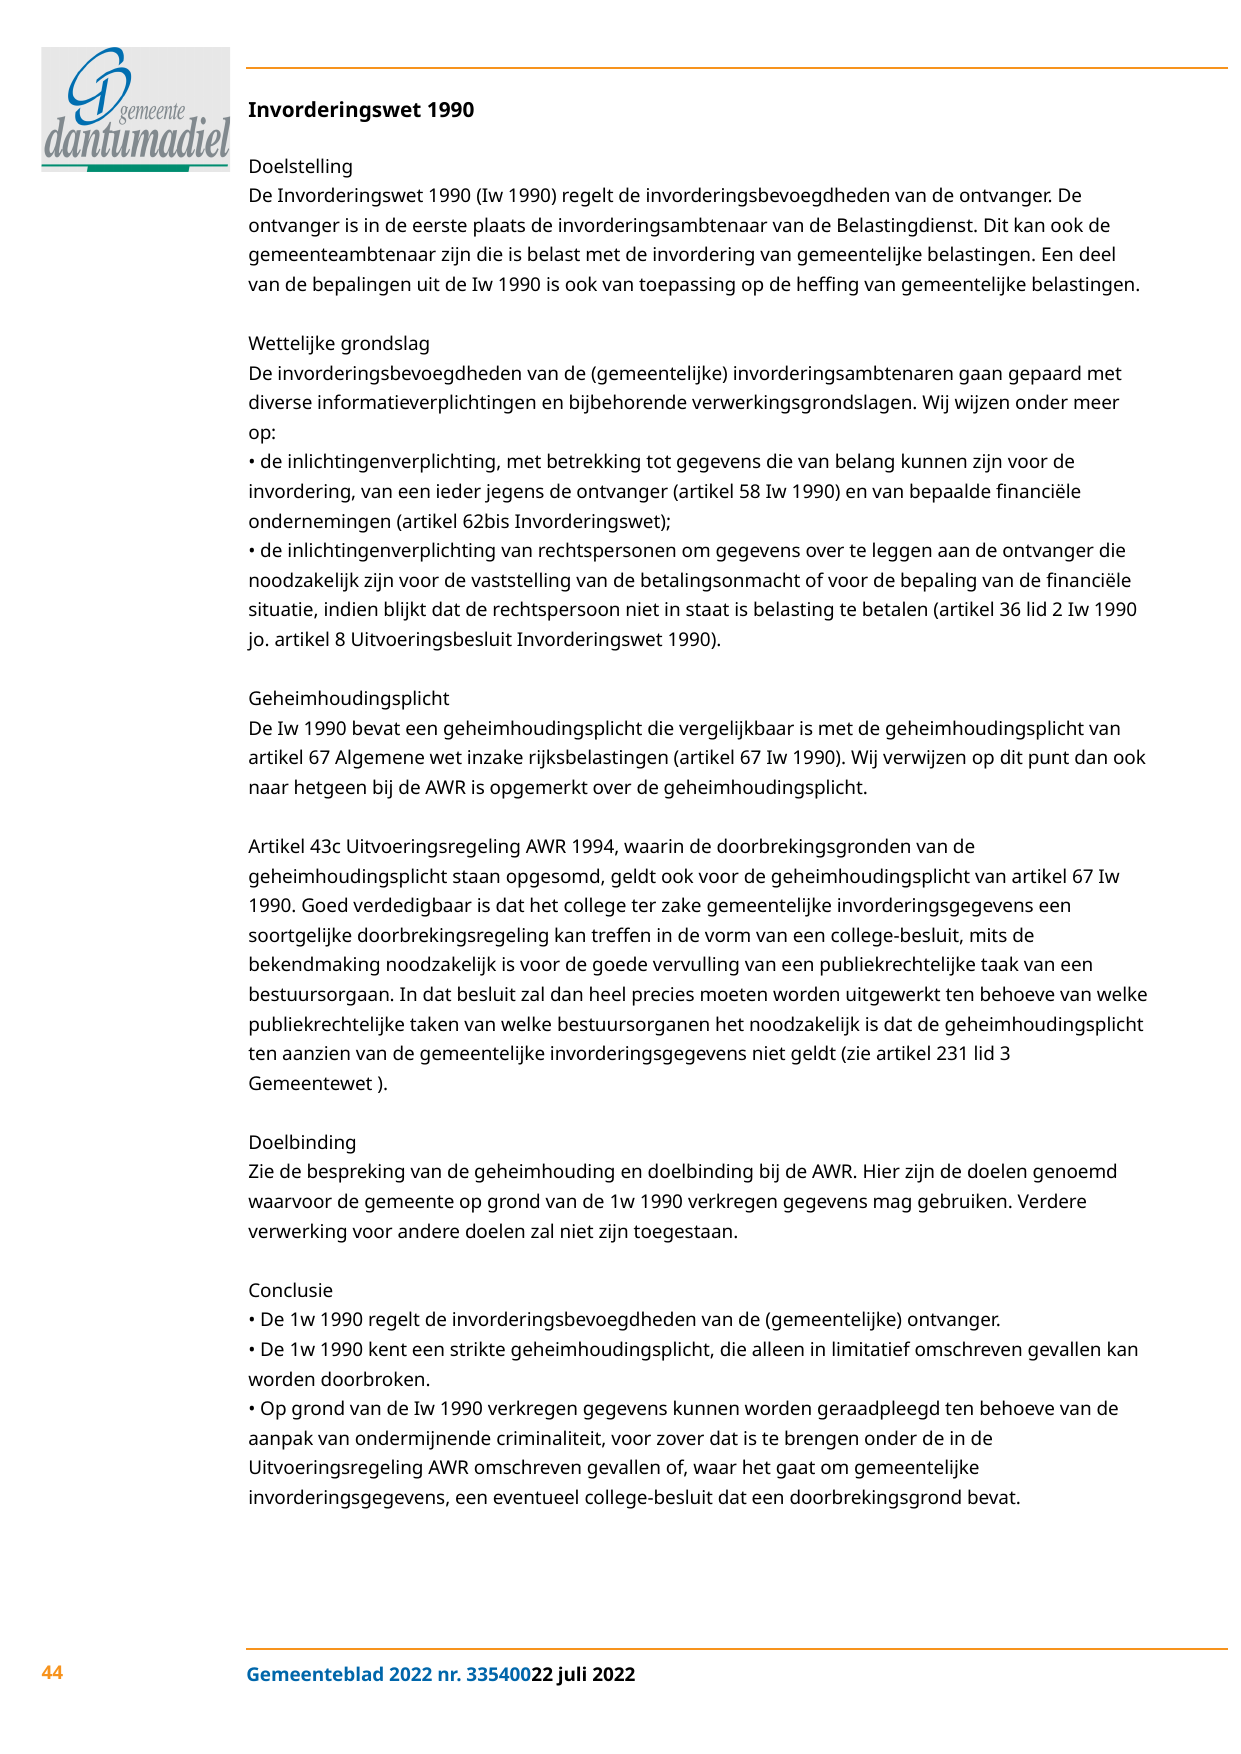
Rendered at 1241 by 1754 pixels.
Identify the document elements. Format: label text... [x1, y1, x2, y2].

text • De 1w 1990 kent een strikte geheimhoudingsplicht, die alleen in limitatief omschreven gevallen kan worden doorbroken. [248, 1336, 1152, 1392]
text Doelstelling [248, 153, 1152, 179]
text De Invorderingswet 1990 (Iw 1990) regelt de invorderingsbevoegdheden van de ontvanger. De ontvanger is in de eerste plaats de invorderingsambtenaar van de Belastingdienst. Dit kan ook de gemeenteambtenaar zijn die is belast met de invordering van gemeentelijke belastingen. Een deel van de bepalingen uit de Iw 1990 is ook van toepassing op de heffing van gemeentelijke belastingen. [248, 182, 1152, 297]
text De invorderingsbevoegdheden van de (gemeentelijke) invorderingsambtenaren gaan gepaard met diverse informatieverplichtingen en bijbehorende verwerkingsgrondslagen. Wij wijzen onder meer op: [248, 360, 1152, 445]
text Conclusie [248, 1277, 1152, 1303]
text Zie de bespreking van de geheimhouding en doelbinding bij de AWR. Hier zijn de doelen genoemd waarvoor de gemeente op grond van de 1w 1990 verkregen gegevens mag gebruiken. Verdere verwerking voor andere doelen zal niet zijn toegestaan. [248, 1159, 1152, 1244]
text • de inlichtingenverplichting van rechtspersonen om gegevens over te leggen aan de ontvanger die noodzakelijk zijn voor de vaststelling van de betalingsonmacht of voor de bepaling van de financiële situatie, indien blijkt dat de rechtspersoon niet in staat is belasting te betalen (artikel 36 lid 2 Iw 1990 jo. artikel 8 Uitvoeringsbesluit Invorderingswet 1990). [248, 537, 1152, 652]
text Artikel 43c Uitvoeringsregeling AWR 1994, waarin de doorbrekingsgronden van de geheimhoudingsplicht staan opgesomd, geldt ook voor de geheimhoudingsplicht van artikel 67 Iw 1990. Goed verdedigbaar is dat het college ter zake gemeentelijke invorderingsgegevens een soortgelijke doorbrekingsregeling kan treffen in de vorm van een college-besluit, mits de bekendmaking noodzakelijk is voor de goede vervulling van een publiekrechtelijke taak van een bestuursorgaan. In dat besluit zal dan heel precies moeten worden uitgewerkt ten behoeve van welke publiekrechtelijke taken van welke bestuursorganen het noodzakelijk is dat de geheimhoudingsplicht ten aanzien van de gemeentelijke invorderingsgegevens niet geldt (zie artikel 231 lid 3 Gemeentewet ). [248, 833, 1152, 1096]
text • de inlichtingenverplichting, met betrekking tot gegevens die van belang kunnen zijn voor de invordering, van een ieder jegens de ontvanger (artikel 58 Iw 1990) en van bepaalde financiële ondernemingen (artikel 62bis Invorderingswet); [248, 449, 1152, 534]
text Wettelijke grondslag [248, 330, 1152, 356]
text • De 1w 1990 regelt de invorderingsbevoegdheden van de (gemeentelijke) ontvanger. [248, 1307, 1152, 1332]
picture [41, 47, 231, 172]
text • Op grond van de Iw 1990 verkregen gegevens kunnen worden geraadpleegd ten behoeve van de aanpak van ondermijnende criminaliteit, voor zover dat is te brengen onder de in de Uitvoeringsregeling AWR omschreven gevallen of, waar het gaat om gemeentelijke invorderingsgegevens, een eventueel college-besluit dat een doorbrekingsgrond bevat. [248, 1395, 1152, 1510]
text Invorderingswet 1990 [248, 95, 1152, 123]
text De Iw 1990 bevat een geheimhoudingsplicht die vergelijkbaar is met de geheimhoudingsplicht van artikel 67 Algemene wet inzake rijksbelastingen (artikel 67 Iw 1990). Wij verwijzen op dit punt dan ook naar hetgeen bij de AWR is opgemerkt over de geheimhoudingsplicht. [248, 715, 1152, 800]
text Geheimhoudingsplicht [248, 685, 1152, 711]
text Doelbinding [248, 1129, 1152, 1155]
